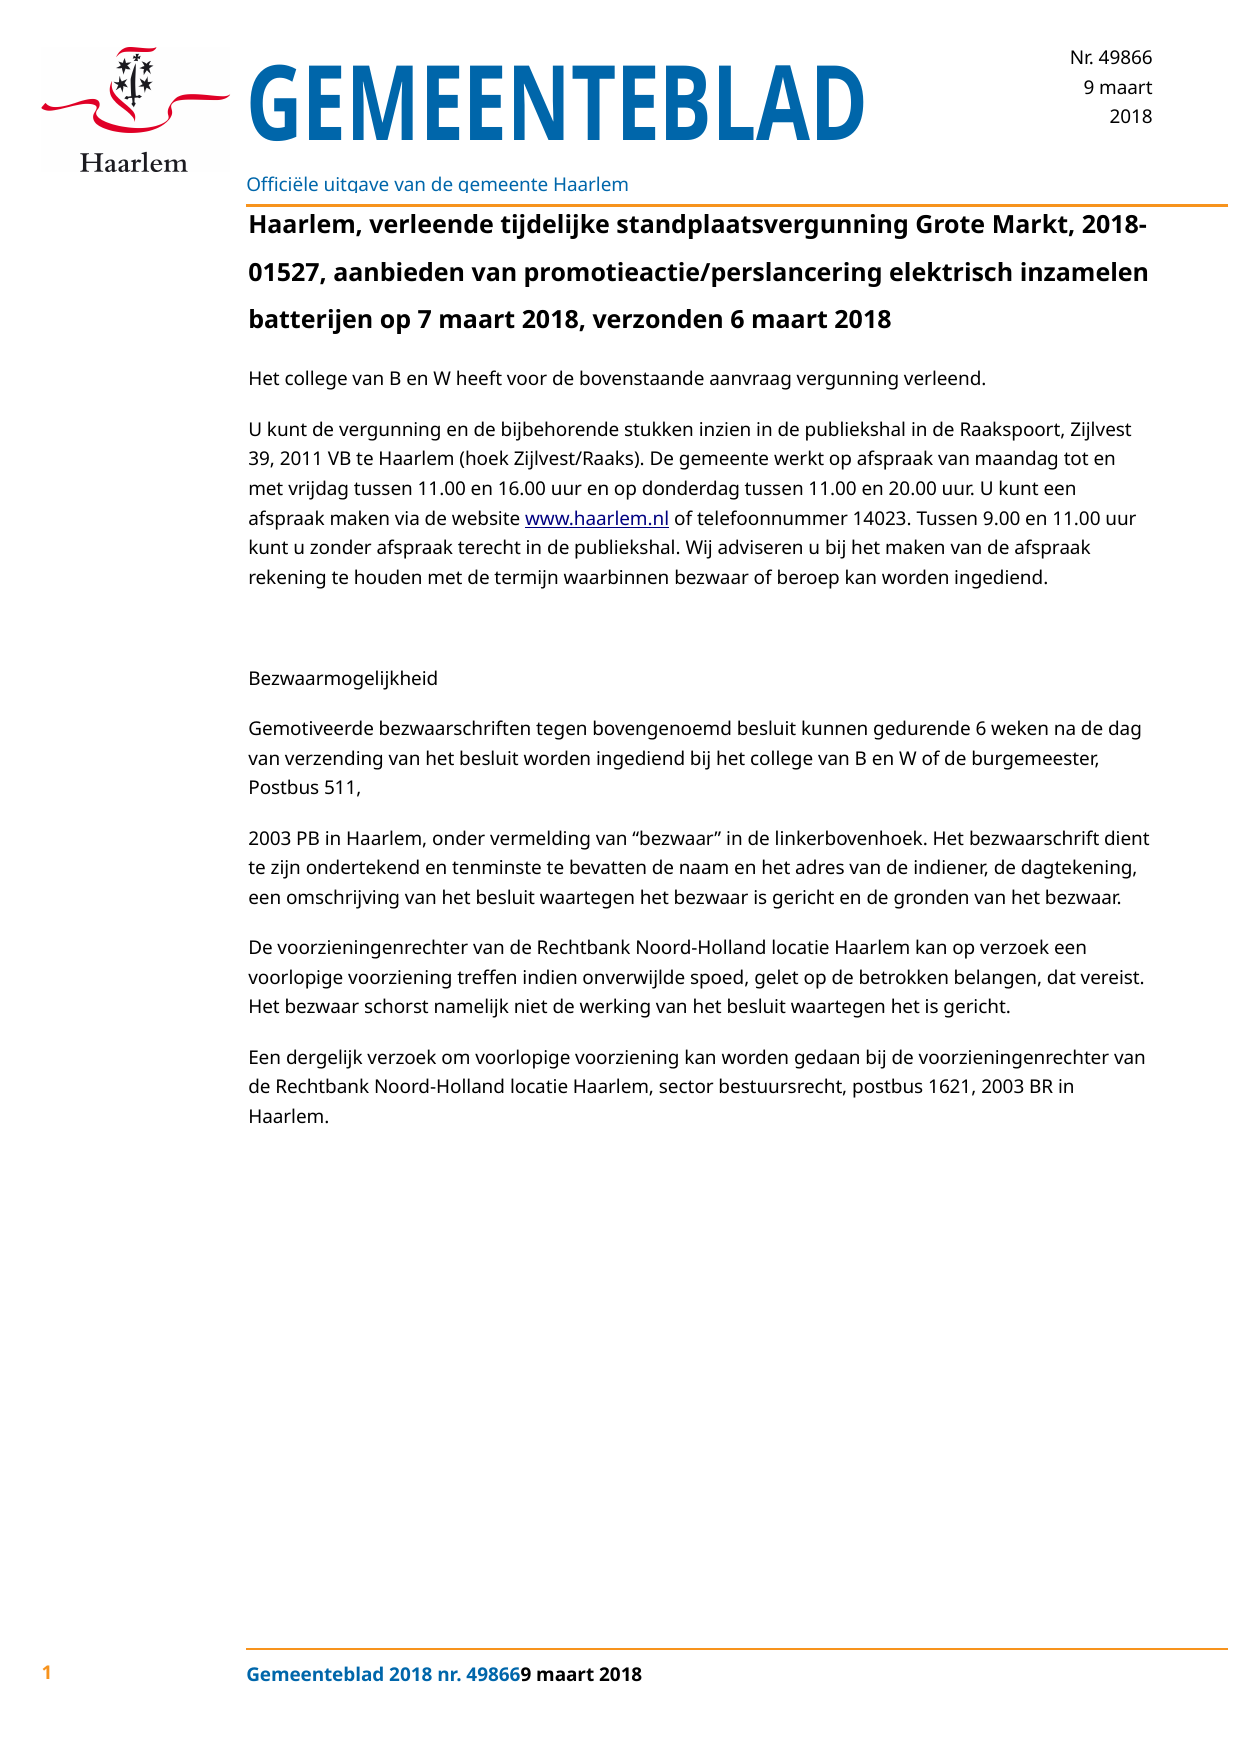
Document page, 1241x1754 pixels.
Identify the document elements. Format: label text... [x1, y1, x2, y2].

text De voorzieningenrechter van de Rechtbank Noord-Holland locatie Haarlem kan op verzoek een voorlopige voorziening treffen indien onverwijlde spoed, gelet op de betrokken belangen, dat vereist. Het bezwaar schorst namelijk niet de werking van het besluit waartegen het is gericht. [248, 934, 1152, 1019]
text U kunt de vergunning en de bijbehorende stukken inzien in de publiekshal in de Raakspoort, Zijlvest 39, 2011 VB te Haarlem (hoek Zijlvest/Raaks). De gemeente werkt op afspraak van maandag tot en met vrijdag tussen 11.00 en 16.00 uur en op donderdag tussen 11.00 en 20.00 uur. U kunt een afspraak maken via de website www.haarlem.nl of telefoonnummer 14023. Tussen 9.00 en 11.00 uur kunt u zonder afspraak terecht in de publiekshal. Wij adviseren u bij het maken van de afspraak rekening te houden met de termijn waarbinnen bezwaar of beroep kan worden ingediend. [248, 416, 1152, 589]
picture [41, 47, 231, 172]
text Bezwaarmogelijkheid [248, 665, 1152, 690]
text 2003 PB in Haarlem, onder vermelding van “bezwaar” in de linkerbovenhoek. Het bezwaarschrift dient te zijn ondertekend en tenminste te bevatten de naam en het adres van de indiener, de dagtekening, een omschrijving van het besluit waartegen het bezwaar is gericht en de gronden van het bezwaar. [248, 825, 1152, 909]
text Haarlem, verleende tijdelijke standplaatsvergunning Grote Markt, 2018-01527, aanbieden van promotieactie/perslancering elektrisch inzamelen batterijen op 7 maart 2018, verzonden 6 maart 2018 [248, 207, 1152, 336]
text Het college van B en W heeft voor de bovenstaande aanvraag vergunning verleend. [248, 366, 1152, 391]
text Gemotiveerde bezwaarschriften tegen bovengenoemd besluit kunnen gedurende 6 weken na de dag van verzending van het besluit worden ingediend bij het college van B en W of de burgemeester, Postbus 511, [248, 715, 1152, 800]
text Een dergelijk verzoek om voorlopige voorziening kan worden gedaan bij de voorzieningenrechter van de Rechtbank Noord-Holland locatie Haarlem, sector bestuursrecht, postbus 1621, 2003 BR in Haarlem. [248, 1044, 1152, 1129]
